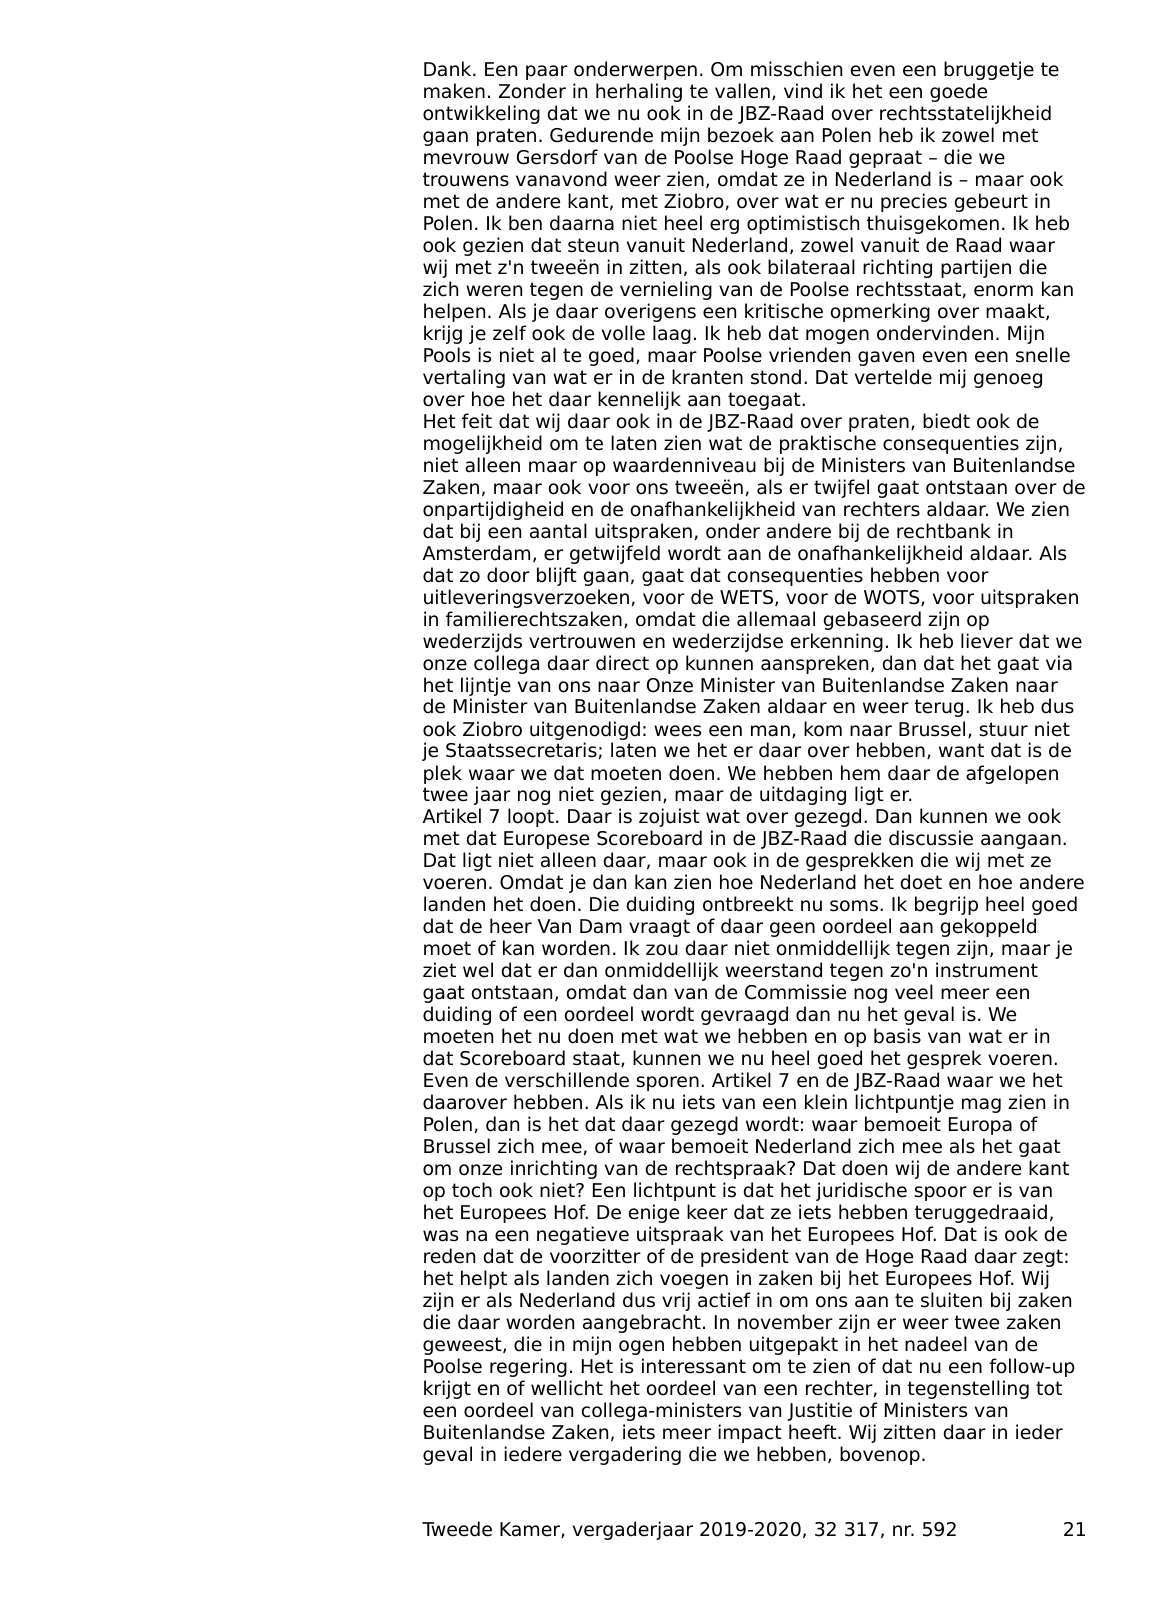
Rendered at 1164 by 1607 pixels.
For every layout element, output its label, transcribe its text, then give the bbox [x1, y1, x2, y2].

text Het feit dat wij daar ook in de JBZ-Raad over praten, biedt ook de mogelijkheid om te laten zien wat de praktische consequenties zijn, niet alleen maar op waardenniveau bij de Ministers van Buitenlandse Zaken, maar ook voor ons tweeën, als er twijfel gaat ontstaan over de onpartijdigheid en de onafhankelijkheid van rechters aldaar. We zien dat bij een aantal uitspraken, onder andere bij de rechtbank in Amsterdam, er getwijfeld wordt aan de onafhankelijkheid aldaar. Als dat zo door blijft gaan, gaat dat consequenties hebben voor uitleveringsverzoeken, voor de WETS, voor de WOTS, voor uitspraken in familierechtszaken, omdat die allemaal gebaseerd zijn op wederzijds vertrouwen en wederzijdse erkenning. Ik heb liever dat we onze collega daar direct op kunnen aanspreken, dan dat het gaat via het lijntje van ons naar Onze Minister van Buitenlandse Zaken naar de Minister van Buitenlandse Zaken aldaar en weer terug. Ik heb dus ook Ziobro uitgenodigd: wees een man, kom naar Brussel, stuur niet je Staatssecretaris; laten we het er daar over hebben, want dat is de plek waar we dat moeten doen. We hebben hem daar de afgelopen twee jaar nog niet gezien, maar de uitdaging ligt er. [422, 411, 1087, 806]
text Artikel 7 loopt. Daar is zojuist wat over gezegd. Dan kunnen we ook met dat Europese Scoreboard in de JBZ-Raad die discussie aangaan. Dat ligt niet alleen daar, maar ook in de gesprekken die wij met ze voeren. Omdat je dan kan zien hoe Nederland het doet en hoe andere landen het doen. Die duiding ontbreekt nu soms. Ik begrijp heel goed dat de heer Van Dam vraagt of daar geen oordeel aan gekoppeld moet of kan worden. Ik zou daar niet onmiddellijk tegen zijn, maar je ziet wel dat er dan onmiddellijk weerstand tegen zo'n instrument gaat ontstaan, omdat dan van de Commissie nog veel meer een duiding of een oordeel wordt gevraagd dan nu het geval is. We moeten het nu doen met wat we hebben en op basis van wat er in dat Scoreboard staat, kunnen we nu heel goed het gesprek voeren. [422, 806, 1087, 1070]
text Dank. Een paar onderwerpen. Om misschien even een bruggetje te maken. Zonder in herhaling te vallen, vind ik het een goede ontwikkeling dat we nu ook in de JBZ-Raad over rechtsstatelijkheid gaan praten. Gedurende mijn bezoek aan Polen heb ik zowel met mevrouw Gersdorf van de Poolse Hoge Raad gepraat – die we trouwens vanavond weer zien, omdat ze in Nederland is – maar ook met de andere kant, met Ziobro, over wat er nu precies gebeurt in Polen. Ik ben daarna niet heel erg optimistisch thuisgekomen. Ik heb ook gezien dat steun vanuit Nederland, zowel vanuit de Raad waar wij met z'n tweeën in zitten, als ook bilateraal richting partijen die zich weren tegen de vernieling van de Poolse rechtsstaat, enorm kan helpen. Als je daar overigens een kritische opmerking over maakt, krijg je zelf ook de volle laag. Ik heb dat mogen ondervinden. Mijn Pools is niet al te goed, maar Poolse vrienden gaven even een snelle vertaling van wat er in de kranten stond. Dat vertelde mij genoeg over hoe het daar kennelijk aan toegaat. [422, 59, 1087, 411]
text Even de verschillende sporen. Artikel 7 en de JBZ-Raad waar we het daarover hebben. Als ik nu iets van een klein lichtpuntje mag zien in Polen, dan is het dat daar gezegd wordt: waar bemoeit Europa of Brussel zich mee, of waar bemoeit Nederland zich mee als het gaat om onze inrichting van de rechtspraak? Dat doen wij de andere kant op toch ook niet? Een lichtpunt is dat het juridische spoor er is van het Europees Hof. De enige keer dat ze iets hebben teruggedraaid, was na een negatieve uitspraak van het Europees Hof. Dat is ook de reden dat de voorzitter of de president van de Hoge Raad daar zegt: het helpt als landen zich voegen in zaken bij het Europees Hof. Wij zijn er als Nederland dus vrij actief in om ons aan te sluiten bij zaken die daar worden aangebracht. In november zijn er weer twee zaken geweest, die in mijn ogen hebben uitgepakt in het nadeel van de Poolse regering. Het is interessant om te zien of dat nu een follow-up krijgt en of wellicht het oordeel van een rechter, in tegenstelling tot een oordeel van collega-ministers van Justitie of Ministers van Buitenlandse Zaken, iets meer impact heeft. Wij zitten daar in ieder geval in iedere vergadering die we hebben, bovenop. [422, 1070, 1087, 1466]
